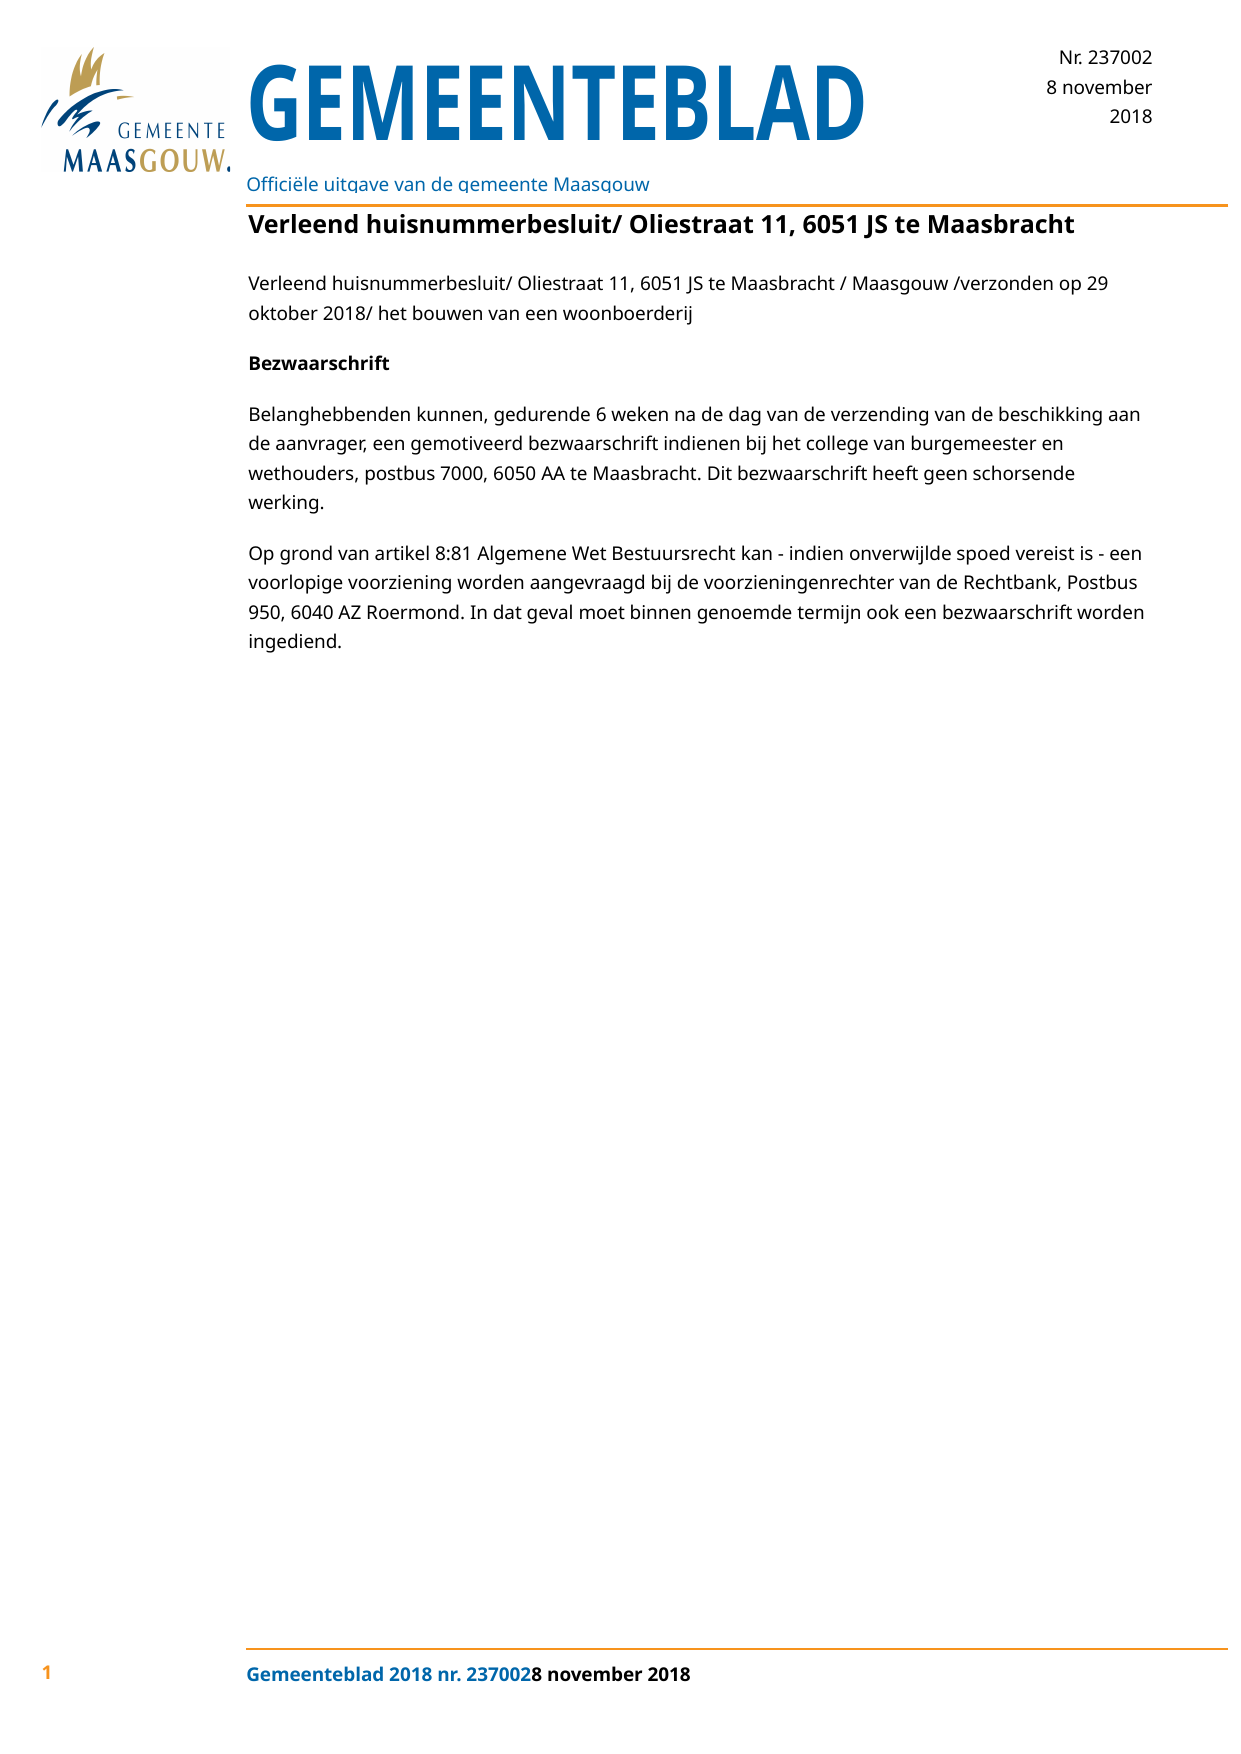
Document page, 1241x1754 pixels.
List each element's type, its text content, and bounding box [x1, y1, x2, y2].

text Verleend huisnummerbesluit/ Oliestraat 11, 6051 JS te Maasbracht / Maasgouw /verzonden op 29 oktober 2018/ het bouwen van een woonboerderij [248, 270, 1152, 326]
picture [41, 47, 231, 172]
text Belanghebbenden kunnen, gedurende 6 weken na de dag van de verzending van de beschikking aan de aanvrager, een gemotiveerd bezwaarschrift indienen bij het college van burgemeester en wethouders, postbus 7000, 6050 AA te Maasbracht. Dit bezwaarschrift heeft geen schorsende werking. [248, 401, 1152, 515]
text Verleend huisnummerbesluit/ Oliestraat 11, 6051 JS te Maasbracht [248, 207, 1152, 241]
text Bezwaarschrift [248, 350, 1152, 376]
text Op grond van artikel 8:81 Algemene Wet Bestuursrecht kan - indien onverwijlde spoed vereist is - een voorlopige voorziening worden aangevraagd bij de voorzieningenrechter van de Rechtbank, Postbus 950, 6040 AZ Roermond. In dat geval moet binnen genoemde termijn ook een bezwaarschrift worden ingediend. [248, 540, 1152, 654]
